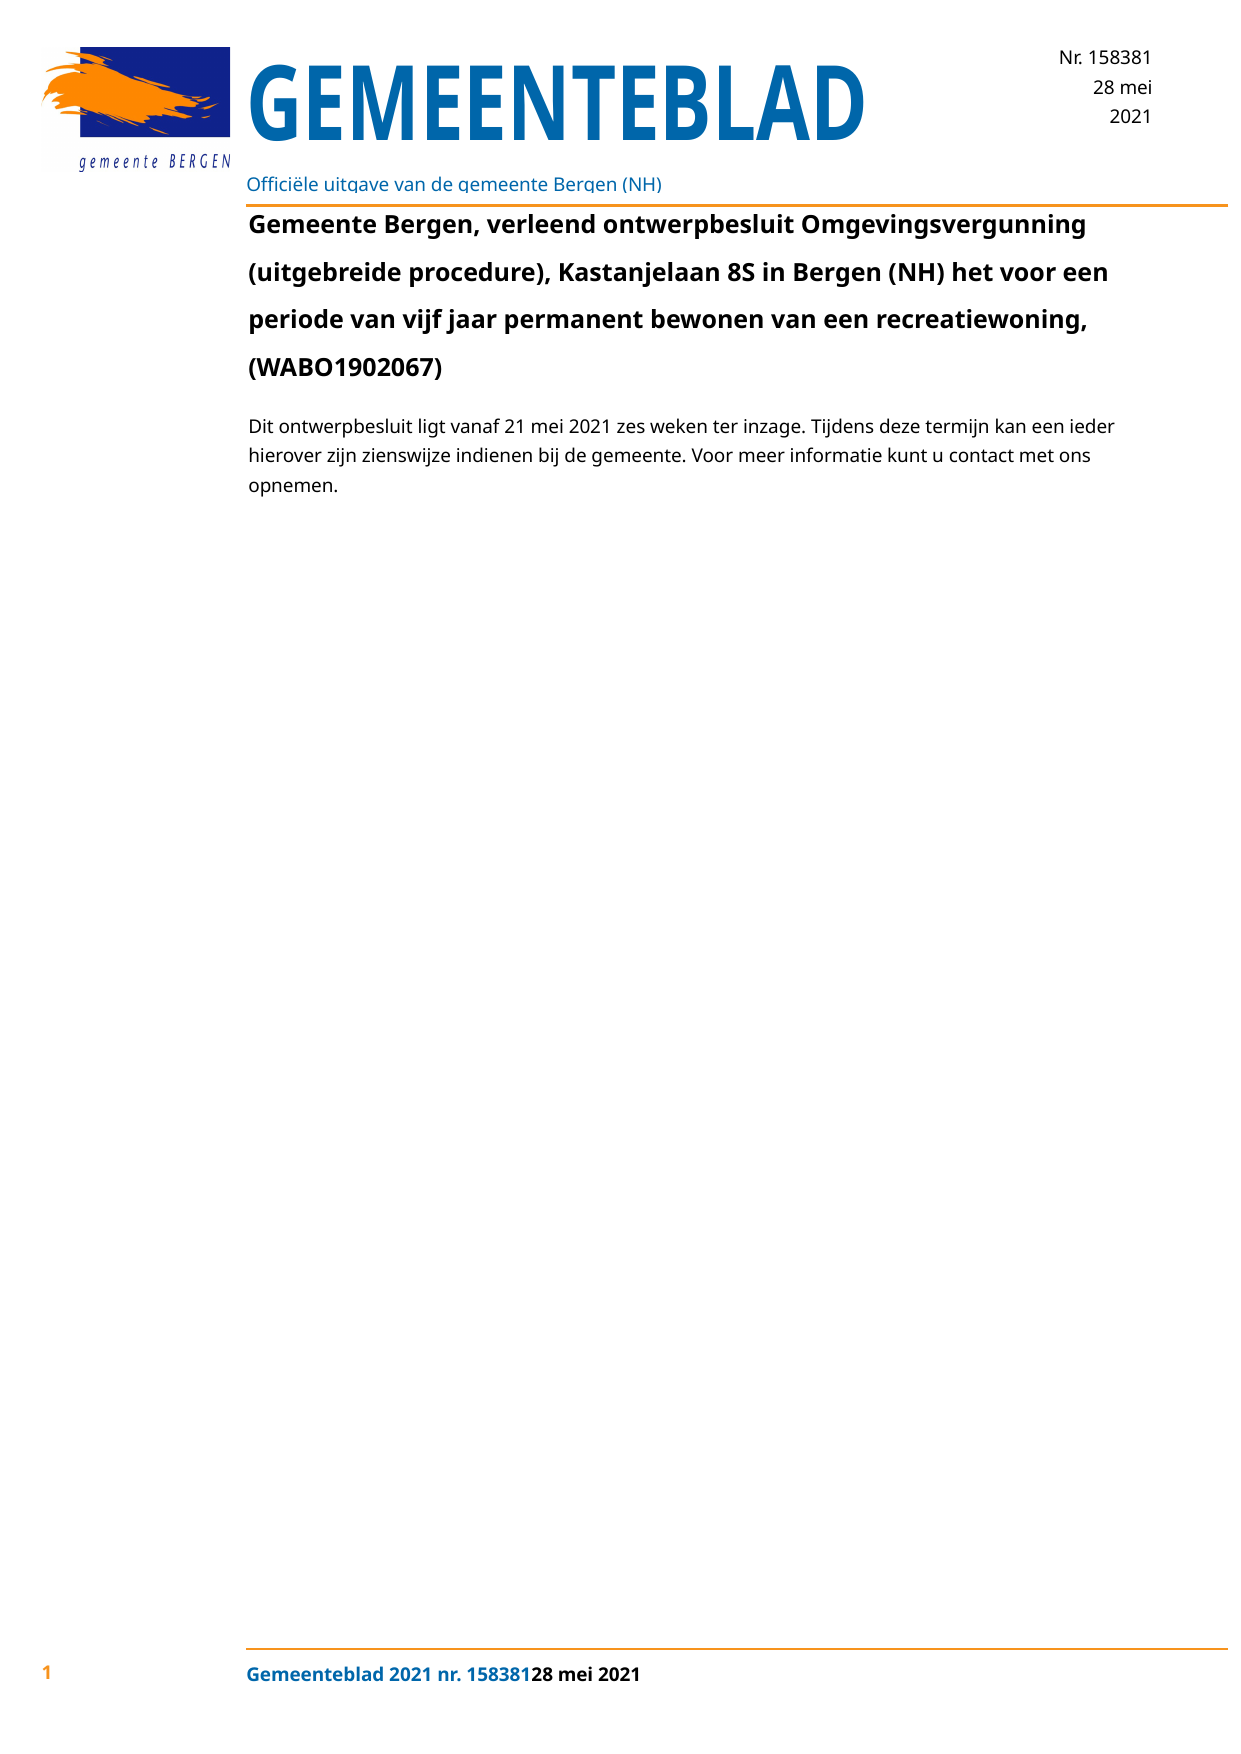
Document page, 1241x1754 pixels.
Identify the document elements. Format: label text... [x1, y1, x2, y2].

text Gemeente Bergen, verleend ontwerpbesluit Omgevingsvergunning (uitgebreide procedure), Kastanjelaan 8S in Bergen (NH) het voor een periode van vijf jaar permanent bewonen van een recreatiewoning, (WABO1902067) [248, 207, 1152, 384]
picture [41, 47, 231, 172]
text Dit ontwerpbesluit ligt vanaf 21 mei 2021 zes weken ter inzage. Tijdens deze termijn kan een ieder hierover zijn zienswijze indienen bij de gemeente. Voor meer informatie kunt u contact met ons opnemen. [248, 413, 1152, 498]
